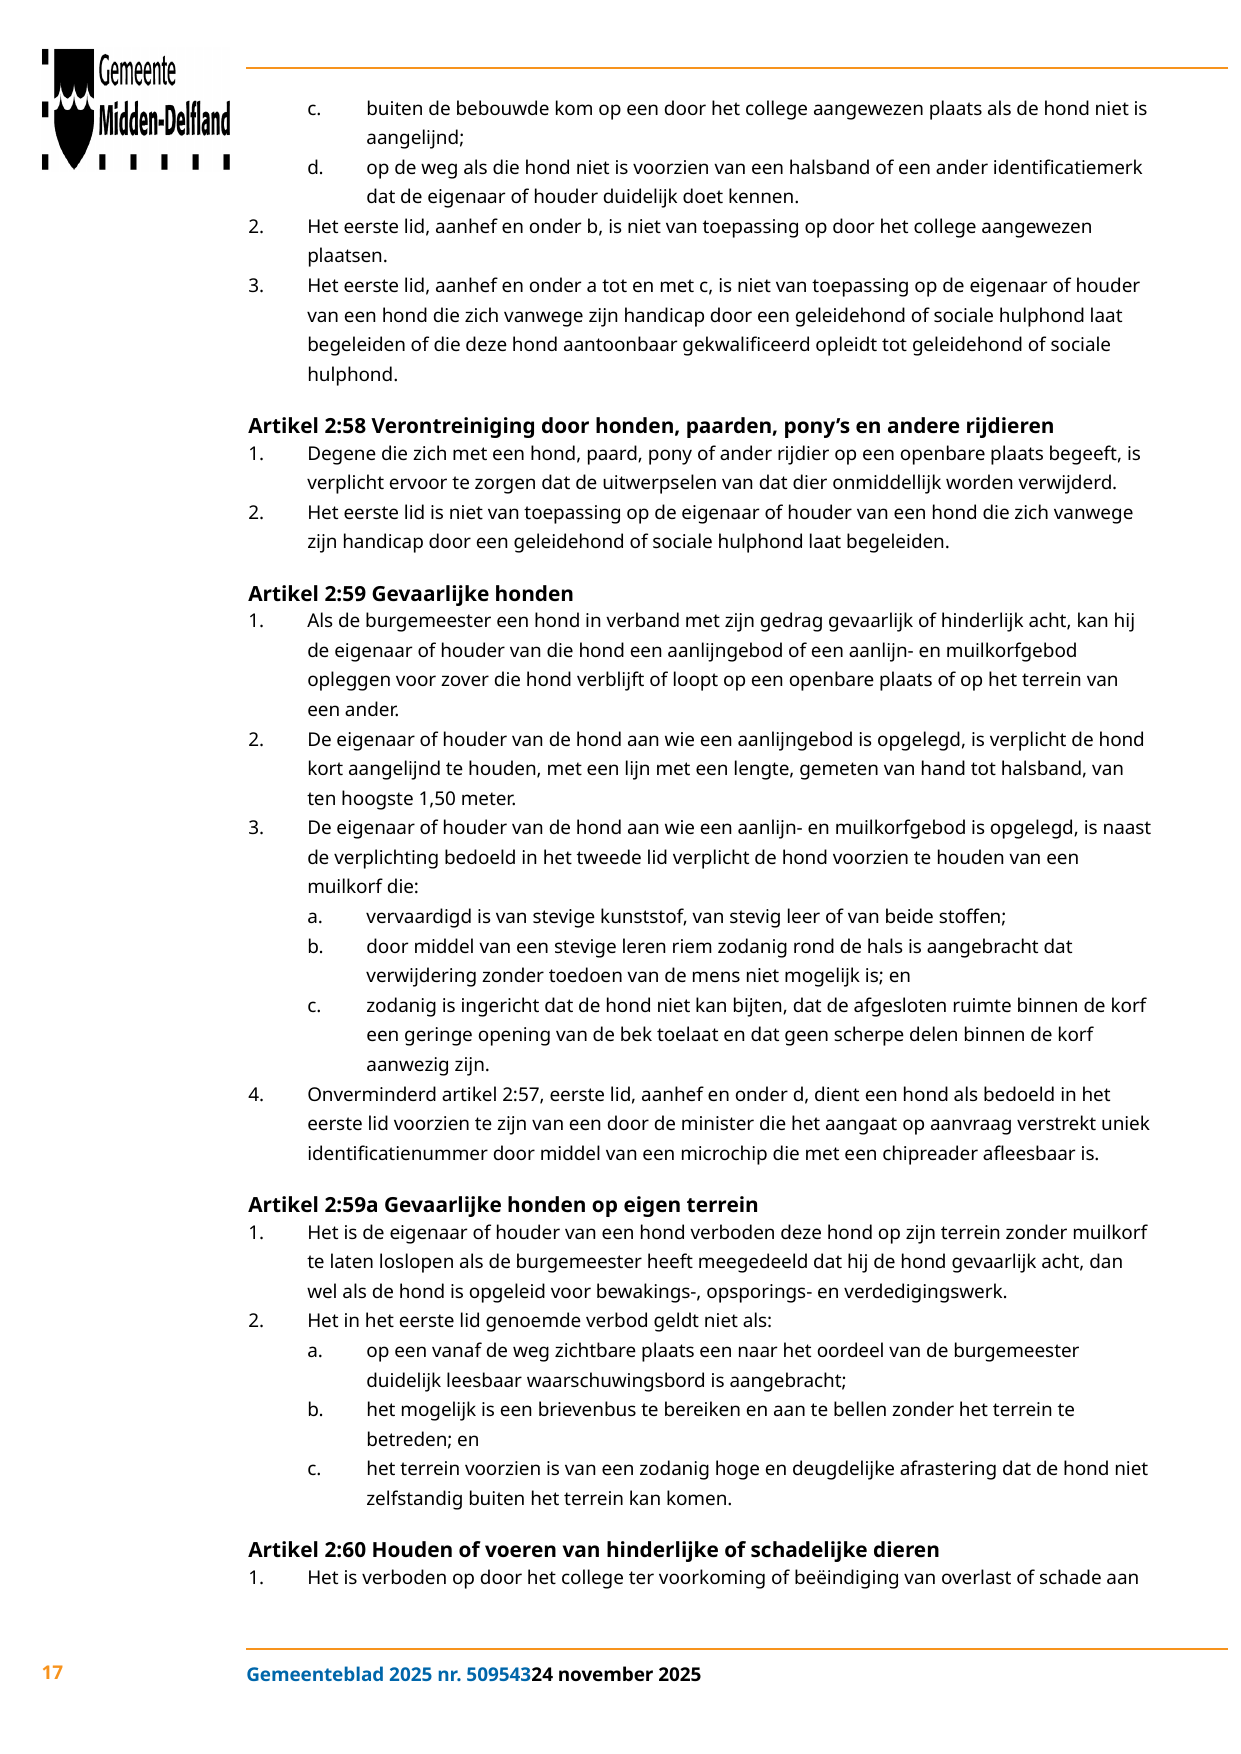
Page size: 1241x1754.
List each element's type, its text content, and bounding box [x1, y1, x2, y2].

list Het eerste lid, aanhef en onder a tot en met c, is niet van toepassing op de eigenaar of houder van een hond die zich vanwege zijn handicap door een geleidehond of sociale hulphond laat begeleiden of die deze hond aantoonbaar gekwalificeerd opleidt tot geleidehond of sociale hulphond. [248, 272, 1152, 387]
list De eigenaar of houder van de hond aan wie een aanlijngebod is opgelegd, is verplicht de hond kort aangelijnd te houden, met een lijn met een lengte, gemeten van hand tot halsband, van ten hoogste 1,50 meter. [248, 726, 1152, 811]
list het terrein voorzien is van een zodanig hoge en deugdelijke afrastering dat de hond niet zelfstandig buiten het terrein kan komen. [307, 1456, 1152, 1511]
text Artikel 2:59 Gevaarlijke honden [248, 579, 1152, 607]
list Het eerste lid is niet van toepassing op de eigenaar of houder van een hond die zich vanwege zijn handicap door een geleidehond of sociale hulphond laat begeleiden. [248, 499, 1152, 554]
list door middel van een stevige leren riem zodanig rond de hals is aangebracht dat verwijdering zonder toedoen van de mens niet mogelijk is; en [307, 933, 1152, 988]
list vervaardigd is van stevige kunststof, van stevig leer of van beide stoffen; [307, 903, 1152, 929]
list De eigenaar of houder van de hond aan wie een aanlijn- en muilkorfgebod is opgelegd, is naast de verplichting bedoeld in het tweede lid verplicht de hond voorzien te houden van een muilkorf die: [248, 814, 1152, 899]
list op een vanaf de weg zichtbare plaats een naar het oordeel van de burgemeester duidelijk leesbaar waarschuwingsbord is aangebracht; [307, 1337, 1152, 1392]
list Het is de eigenaar of houder van een hond verboden deze hond op zijn terrein zonder muilkorf te laten loslopen als de burgemeester heeft meegedeeld dat hij de hond gevaarlijk acht, dan wel als de hond is opgeleid voor bewakings-, opsporings- en verdedigingswerk. [248, 1219, 1152, 1304]
list Onverminderd artikel 2:57, eerste lid, aanhef en onder d, dient een hond als bedoeld in het eerste lid voorzien te zijn van een door de minister die het aangaat op aanvraag verstrekt uniek identificatienummer door middel van een microchip die met een chipreader afleesbaar is. [248, 1081, 1152, 1166]
list zodanig is ingericht dat de hond niet kan bijten, dat de afgesloten ruimte binnen de korf een geringe opening van de bek toelaat en dat geen scherpe delen binnen de korf aanwezig zijn. [307, 992, 1152, 1077]
list Het in het eerste lid genoemde verbod geldt niet als: [248, 1308, 1152, 1333]
list Het is verboden op door het college ter voorkoming of beëindiging van overlast of schade aan [248, 1564, 1152, 1590]
list Als de burgemeester een hond in verband met zijn gedrag gevaarlijk of hinderlijk acht, kan hij de eigenaar of houder van die hond een aanlijngebod of een aanlijn- en muilkorfgebod opleggen voor zover die hond verblijft of loopt op een openbare plaats of op het terrein van een ander. [248, 607, 1152, 722]
list het mogelijk is een brievenbus te bereiken en aan te bellen zonder het terrein te betreden; en [307, 1396, 1152, 1452]
list buiten de bebouwde kom op een door het college aangewezen plaats als de hond niet is aangelijnd; [307, 95, 1152, 150]
list Het eerste lid, aanhef en onder b, is niet van toepassing op door het college aangewezen plaatsen. [248, 213, 1152, 268]
picture [41, 47, 231, 172]
list Degene die zich met een hond, paard, pony of ander rijdier op een openbare plaats begeeft, is verplicht ervoor te zorgen dat de uitwerpselen van dat dier onmiddellijk worden verwijderd. [248, 440, 1152, 495]
text Artikel 2:60 Houden of voeren van hinderlijke of schadelijke dieren [248, 1536, 1152, 1564]
list op de weg als die hond niet is voorzien van een halsband of een ander identificatiemerk dat de eigenaar of houder duidelijk doet kennen. [307, 154, 1152, 209]
text Artikel 2:59a Gevaarlijke honden op eigen terrein [248, 1190, 1152, 1219]
text Artikel 2:58 Verontreiniging door honden, paarden, pony’s en andere rijdieren [248, 411, 1152, 440]
